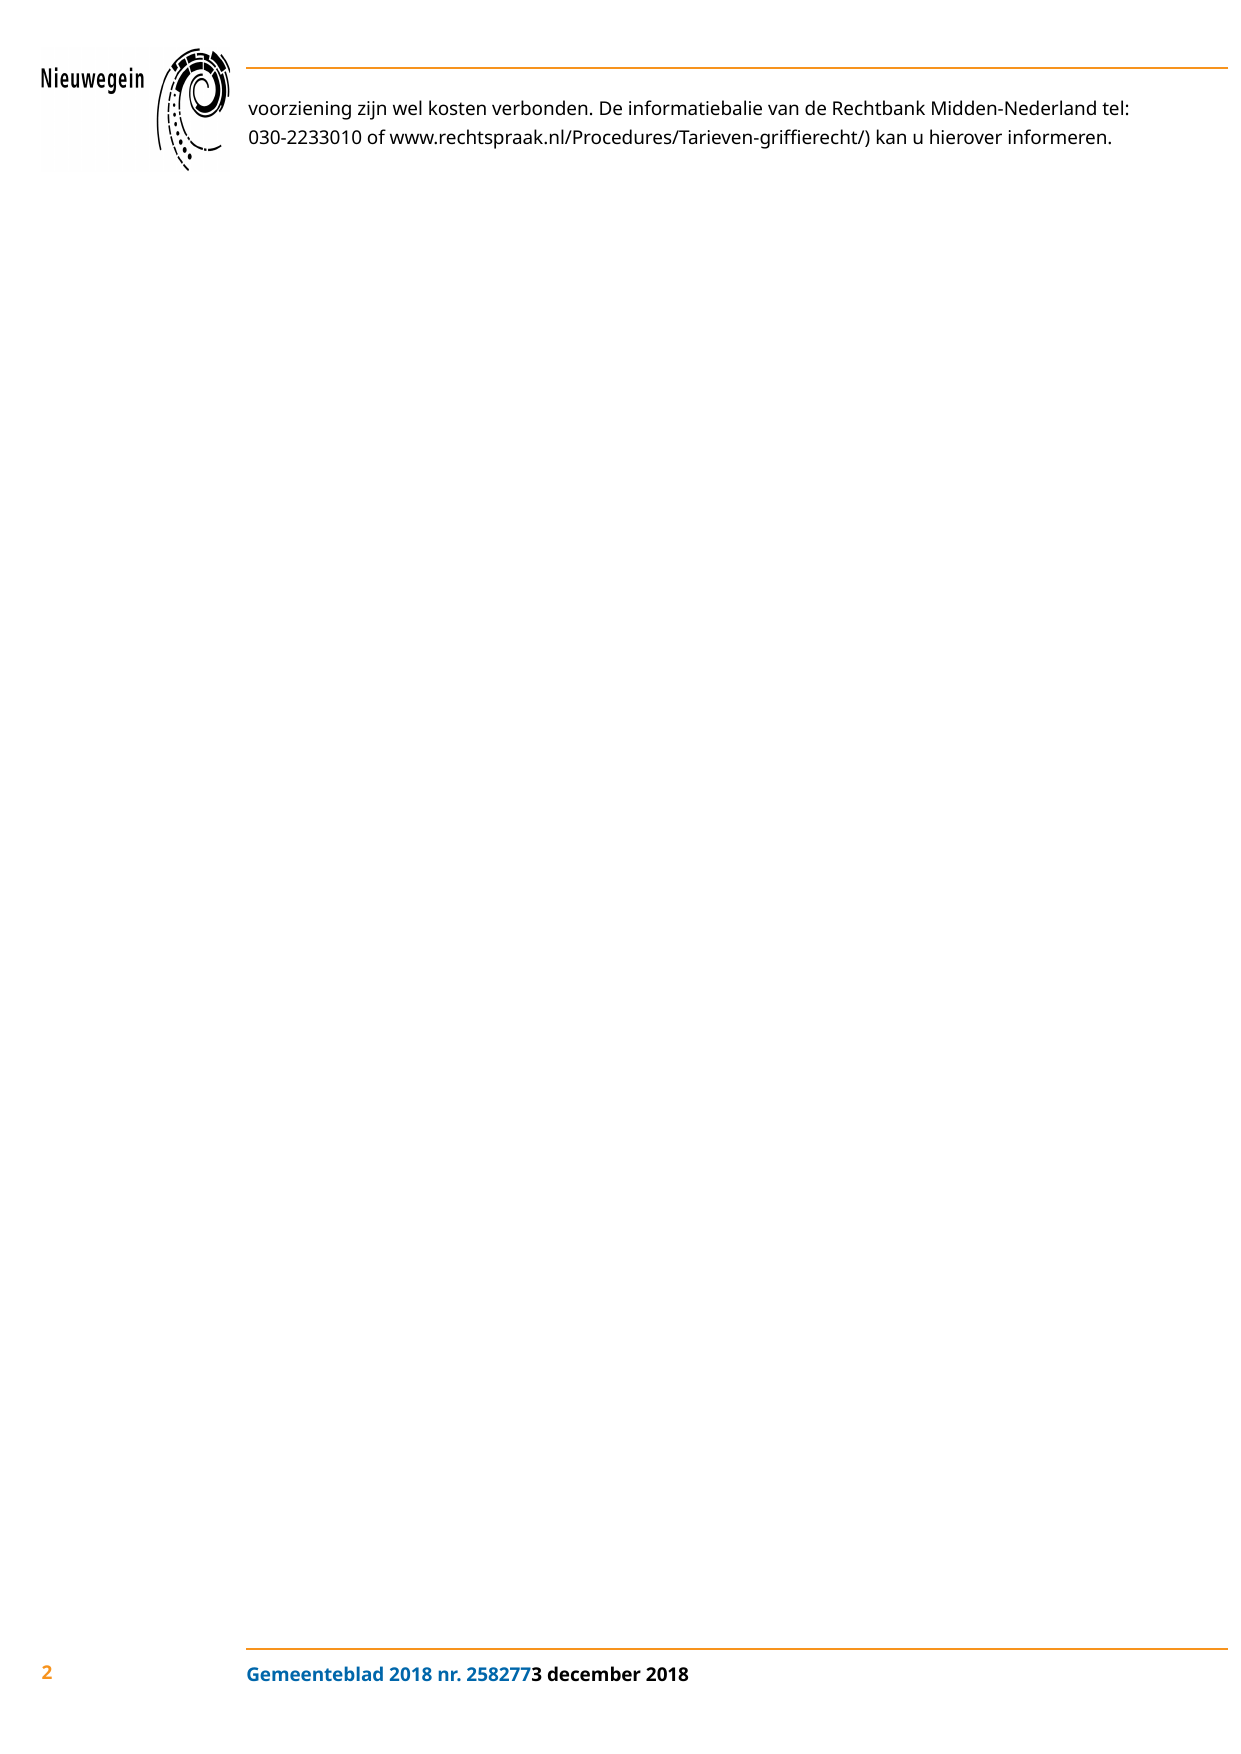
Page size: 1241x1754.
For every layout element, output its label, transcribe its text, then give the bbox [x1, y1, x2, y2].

picture [41, 47, 231, 172]
text voorziening zijn wel kosten verbonden. De informatiebalie van de Rechtbank Midden-Nederland tel: 030-2233010 of www.rechtspraak.nl/Procedures/Tarieven-griffierecht/) kan u hierover informeren. [248, 95, 1152, 150]
